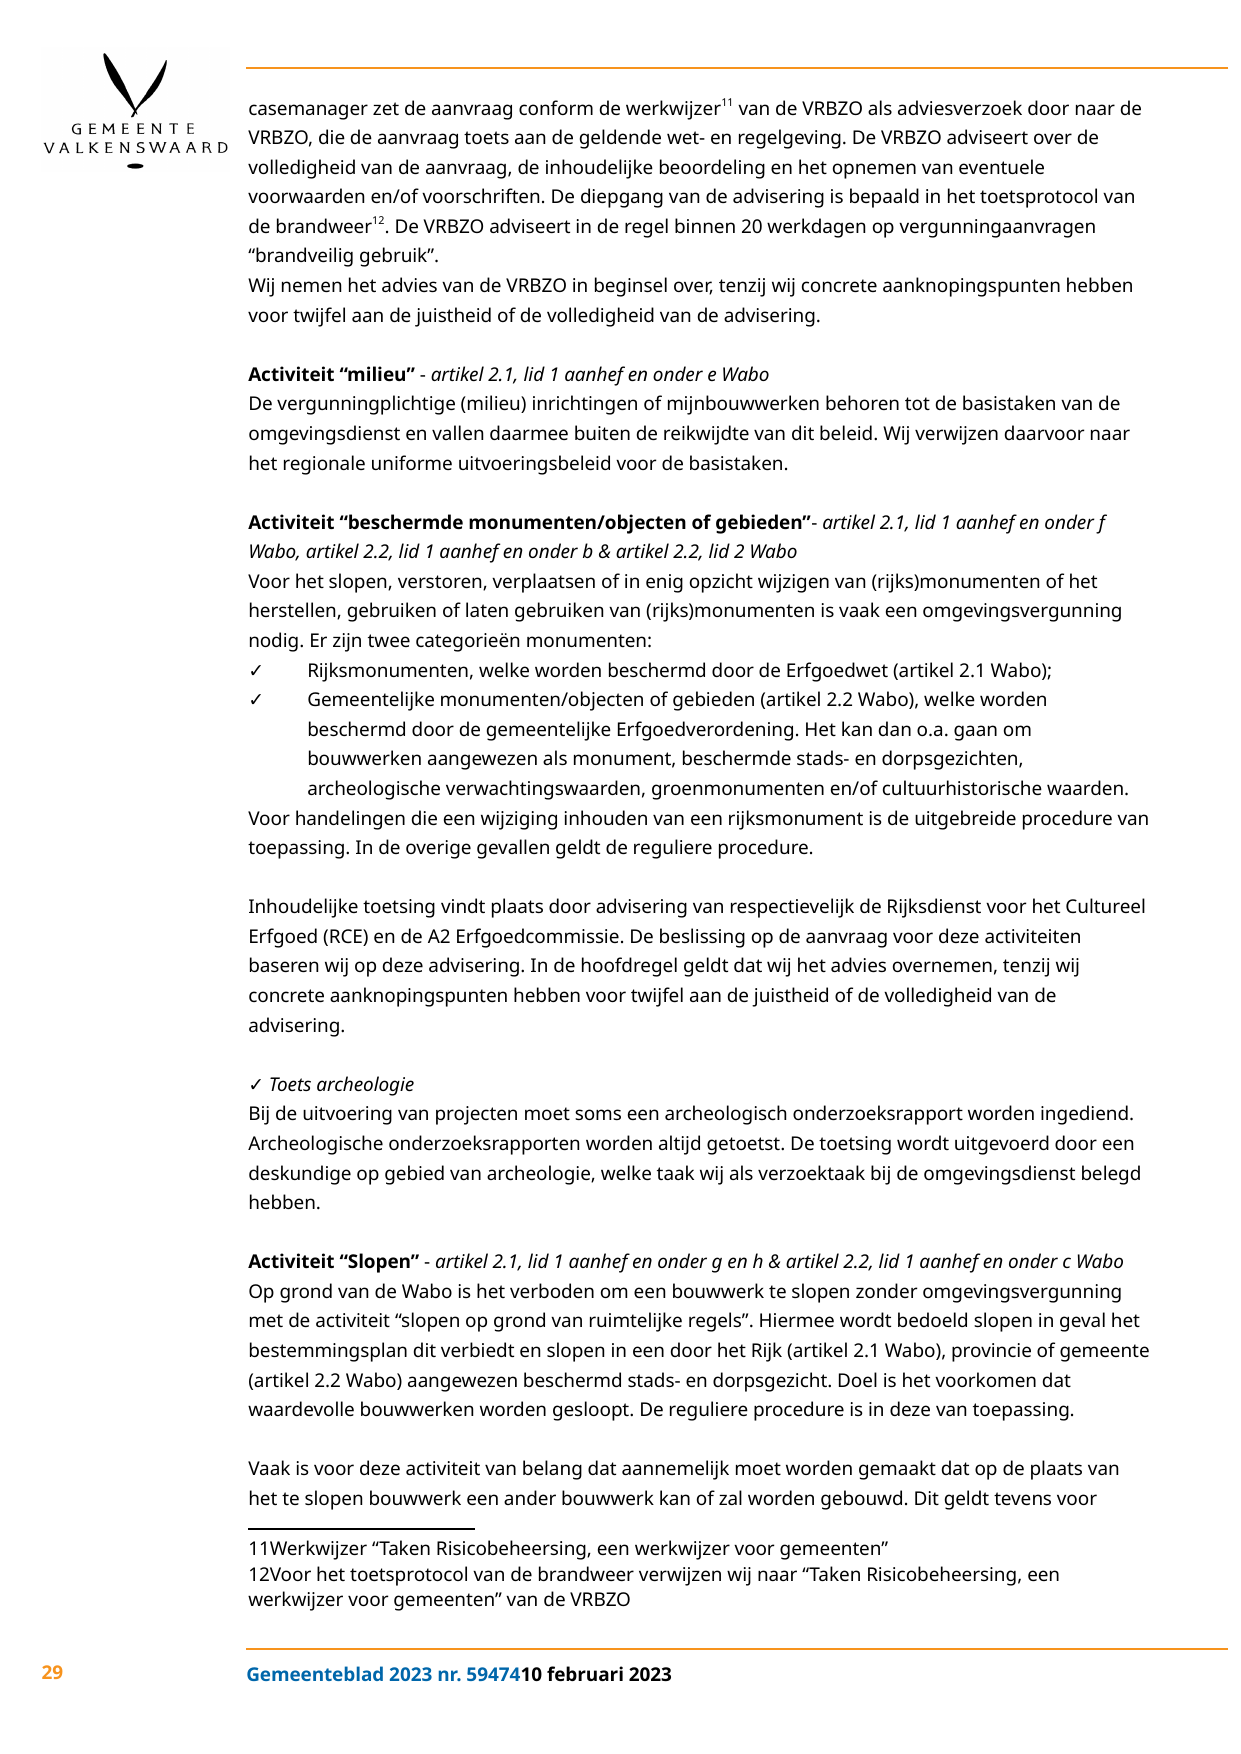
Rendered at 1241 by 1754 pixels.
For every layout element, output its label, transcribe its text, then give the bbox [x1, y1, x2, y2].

text Op grond van de Wabo is het verboden om een bouwwerk te slopen zonder omgevingsvergunning met de activiteit “slopen op grond van ruimtelijke regels”. Hiermee wordt bedoeld slopen in geval het bestemmingsplan dit verbiedt en slopen in een door het Rijk (artikel 2.1 Wabo), provincie of gemeente (artikel 2.2 Wabo) aangewezen beschermd stads- en dorpsgezicht. Doel is het voorkomen dat waardevolle bouwwerken worden gesloopt. De reguliere procedure is in deze van toepassing. [248, 1278, 1152, 1422]
text De vergunningplichtige (milieu) inrichtingen of mijnbouwwerken behoren tot de basistaken van de omgevingsdienst en vallen daarmee buiten de reikwijdte van dit beleid. Wij verwijzen daarvoor naar het regionale uniforme uitvoeringsbeleid voor de basistaken. [248, 391, 1152, 476]
text Activiteit “Slopen” - artikel 2.1, lid 1 aanhef en onder g en h & artikel 2.2, lid 1 aanhef en onder c Wabo [248, 1248, 1152, 1274]
text Voor handelingen die een wijziging inhouden van een rijksmonument is de uitgebreide procedure van toepassing. In de overige gevallen geldt de reguliere procedure. [248, 805, 1152, 860]
text Wij nemen het advies van de VRBZO in beginsel over, tenzij wij concrete aanknopingspunten hebben voor twijfel aan de juistheid of de volledigheid van de advisering. [248, 272, 1152, 328]
text Activiteit “milieu” - artikel 2.1, lid 1 aanhef en onder e Wabo [248, 361, 1152, 387]
text Vaak is voor deze activiteit van belang dat aannemelijk moet worden gemaakt dat op de plaats van het te slopen bouwwerk een ander bouwwerk kan of zal worden gebouwd. Dit geldt tevens voor [248, 1456, 1152, 1511]
text casemanager zet de aanvraag conform de werkwijzer van de VRBZO als adviesverzoek door naar de VRBZO, die de aanvraag toets aan de geldende wet- en regelgeving. De VRBZO adviseert over de volledigheid van de aanvraag, de inhoudelijke beoordeling en het opnemen van eventuele voorwaarden en/of voorschriften. De diepgang van de advisering is bepaald in het toetsprotocol van de brandweer. De VRBZO adviseert in de regel binnen 20 werkdagen op vergunningaanvragen “brandveilig gebruik”. [248, 95, 1152, 268]
text Voor het slopen, verstoren, verplaatsen of in enig opzicht wijzigen van (rijks)monumenten of het herstellen, gebruiken of laten gebruiken van (rijks)monumenten is vaak een omgevingsvergunning nodig. Er zijn twee categorieën monumenten: [248, 568, 1152, 653]
text Activiteit “beschermde monumenten/objecten of gebieden”- artikel 2.1, lid 1 aanhef en onder f Wabo, artikel 2.2, lid 1 aanhef en onder b & artikel 2.2, lid 2 Wabo [248, 509, 1152, 564]
text Werkwijzer “Taken Risicobeheersing, een werkwijzer voor gemeenten” [248, 1535, 1152, 1561]
text ✓ Toets archeologie [248, 1071, 1152, 1097]
list Gemeentelijke monumenten/objecten of gebieden (artikel 2.2 Wabo), welke worden beschermd door de gemeentelijke Erfgoedverordening. Het kan dan o.a. gaan om bouwwerken aangewezen als monument, beschermde stads- en dorpsgezichten, archeologische verwachtingswaarden, groenmonumenten en/of cultuurhistorische waarden. [248, 686, 1152, 801]
list Rijksmonumenten, welke worden beschermd door de Erfgoedwet (artikel 2.1 Wabo); [248, 657, 1152, 683]
text Inhoudelijke toetsing vindt plaats door advisering van respectievelijk de Rijksdienst voor het Cultureel Erfgoed (RCE) en de A2 Erfgoedcommissie. De beslissing op de aanvraag voor deze activiteiten baseren wij op deze advisering. In de hoofdregel geldt dat wij het advies overnemen, tenzij wij concrete aanknopingspunten hebben voor twijfel aan de juistheid of de volledigheid van de advisering. [248, 893, 1152, 1038]
text Bij de uitvoering van projecten moet soms een archeologisch onderzoeksrapport worden ingediend. Archeologische onderzoeksrapporten worden altijd getoetst. De toetsing wordt uitgevoerd door een deskundige op gebied van archeologie, welke taak wij als verzoektaak bij de omgevingsdienst belegd hebben. [248, 1101, 1152, 1215]
text Voor het toetsprotocol van de brandweer verwijzen wij naar “Taken Risicobeheersing, een werkwijzer voor gemeenten” van de VRBZO [248, 1561, 1152, 1612]
picture [41, 47, 231, 172]
